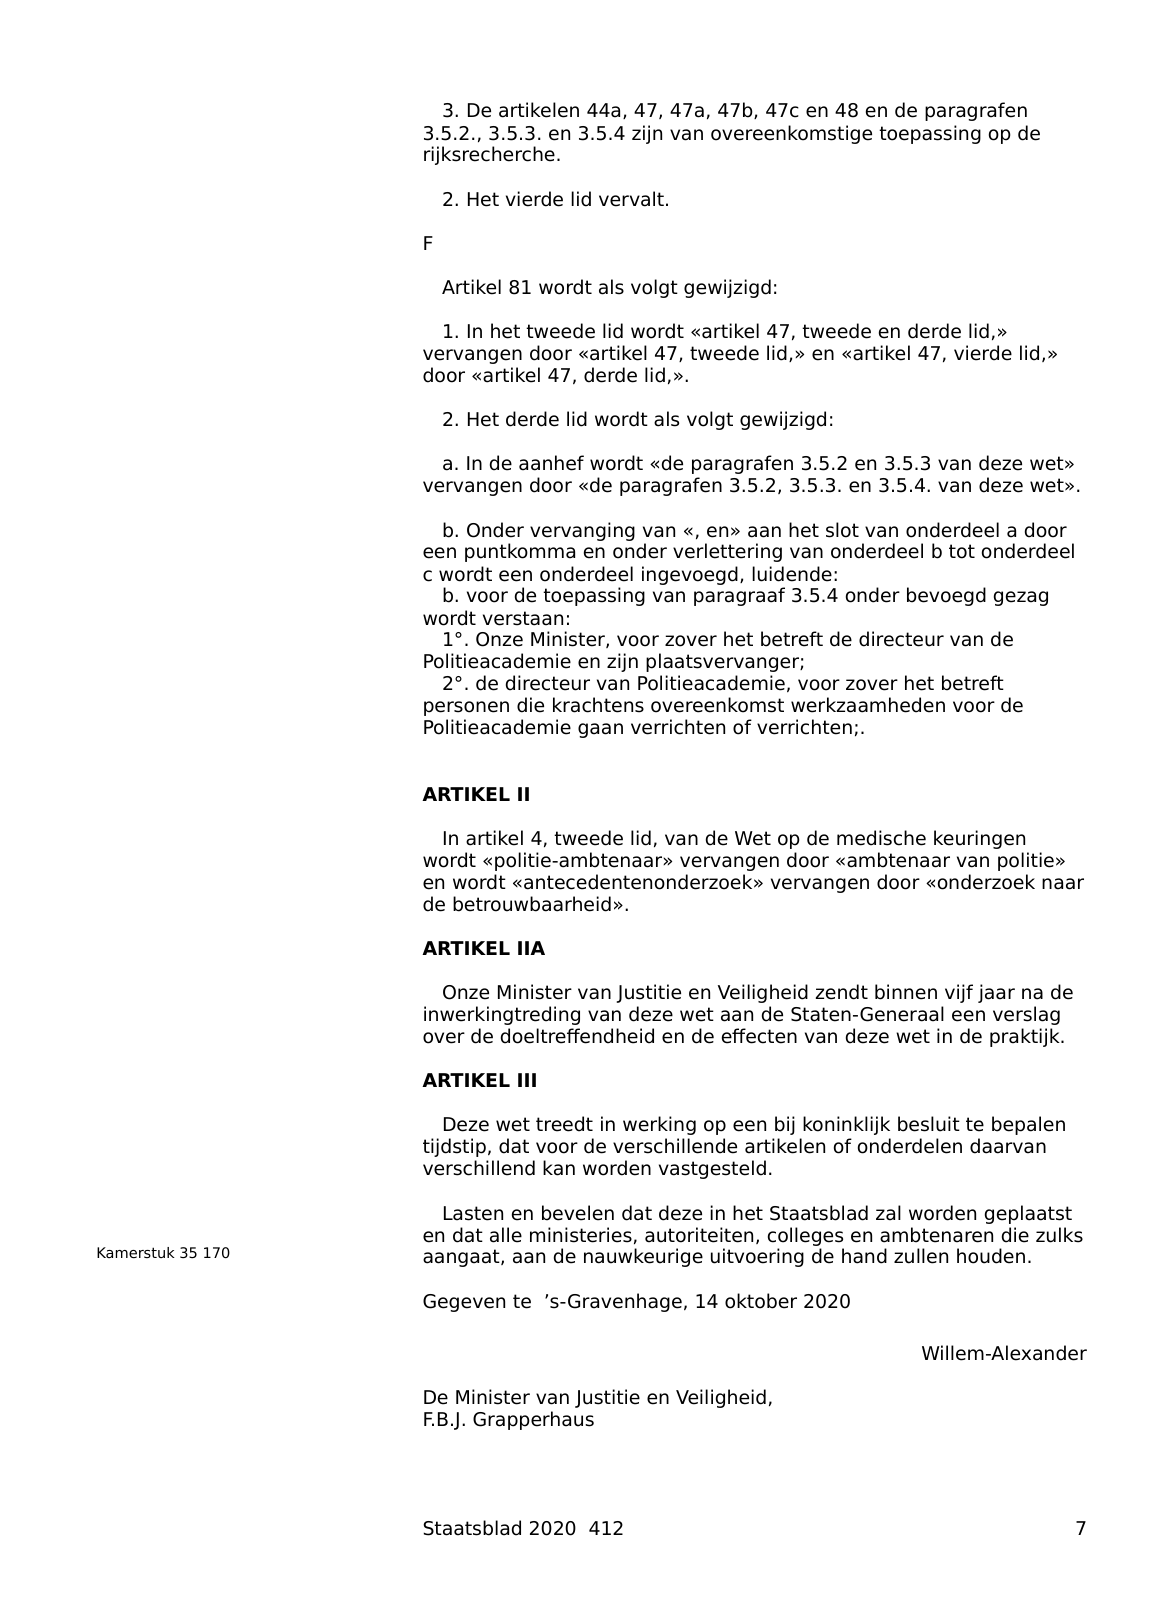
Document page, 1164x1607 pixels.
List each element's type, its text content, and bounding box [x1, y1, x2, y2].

subtitle ARTIKEL IIA [422, 938, 1087, 960]
text 2°. de directeur van Politieacademie, voor zover het betreft personen die krachtens overeenkomst werkzaamheden voor de Politieacademie gaan verrichten of verrichten;. [422, 673, 1087, 739]
subtitle ARTIKEL III [422, 1070, 1087, 1092]
subtitle ARTIKEL II [422, 784, 1087, 806]
text 2. Het derde lid wordt als volgt gewijzigd: [422, 409, 1087, 431]
text Deze wet treedt in werking op een bij koninklijk besluit te bepalen tijdstip, dat voor de verschillende artikelen of onderdelen daarvan verschillend kan worden vastgesteld. [422, 1114, 1087, 1180]
text Gegeven te ’s-Gravenhage, 14 oktober 2020 [422, 1291, 1087, 1313]
text 1. In het tweede lid wordt «artikel 47, tweede en derde lid,» vervangen door «artikel 47, tweede lid,» en «artikel 47, vierde lid,» door «artikel 47, derde lid,». [422, 321, 1087, 387]
text 1°. Onze Minister, voor zover het betreft de directeur van de Politieacademie en zijn plaatsvervanger; [422, 629, 1087, 673]
text b. Onder vervanging van «, en» aan het slot van onderdeel a door een puntkomma en onder verlettering van onderdeel b tot onderdeel c wordt een onderdeel ingevoegd, luidende: [422, 519, 1087, 585]
text a. In de aanhef wordt «de paragrafen 3.5.2 en 3.5.3 van deze wet» vervangen door «de paragrafen 3.5.2, 3.5.3. en 3.5.4. van deze wet». [422, 453, 1087, 497]
text Artikel 81 wordt als volgt gewijzigd: [422, 277, 1087, 299]
text De Minister van Justitie en Veiligheid, F.B.J. Grapperhaus [422, 1387, 1087, 1431]
text In artikel 4, tweede lid, van de Wet op de medische keuringen wordt «politie-ambtenaar» vervangen door «ambtenaar van politie» en wordt «antecedentenonderzoek» vervangen door «onderzoek naar de betrouwbaarheid». [422, 828, 1087, 916]
text b. voor de toepassing van paragraaf 3.5.4 onder bevoegd gezag wordt verstaan: [422, 585, 1087, 629]
text F [422, 233, 1087, 255]
text Lasten en bevelen dat deze in het Staatsblad zal worden geplaatst en dat alle ministeries, autoriteiten, colleges en ambtenaren die zulks aangaat, aan de nauwkeurige uitvoering de hand zullen houden. [422, 1202, 1087, 1268]
text 2. Het vierde lid vervalt. [422, 188, 1087, 211]
text 3. De artikelen 44a, 47, 47a, 47b, 47c en 48 en de paragrafen 3.5.2., 3.5.3. en 3.5.4 zijn van overeenkomstige toepassing op de rijksrecherche. [422, 100, 1087, 166]
text Onze Minister van Justitie en Veiligheid zendt binnen vijf jaar na de inwerkingtreding van deze wet aan de Staten-Generaal een verslag over de doeltreffendheid en de effecten van deze wet in de praktijk. [422, 982, 1087, 1048]
text Willem-Alexander [422, 1343, 1087, 1364]
text Kamerstuk 35 170 [77, 1245, 396, 1262]
